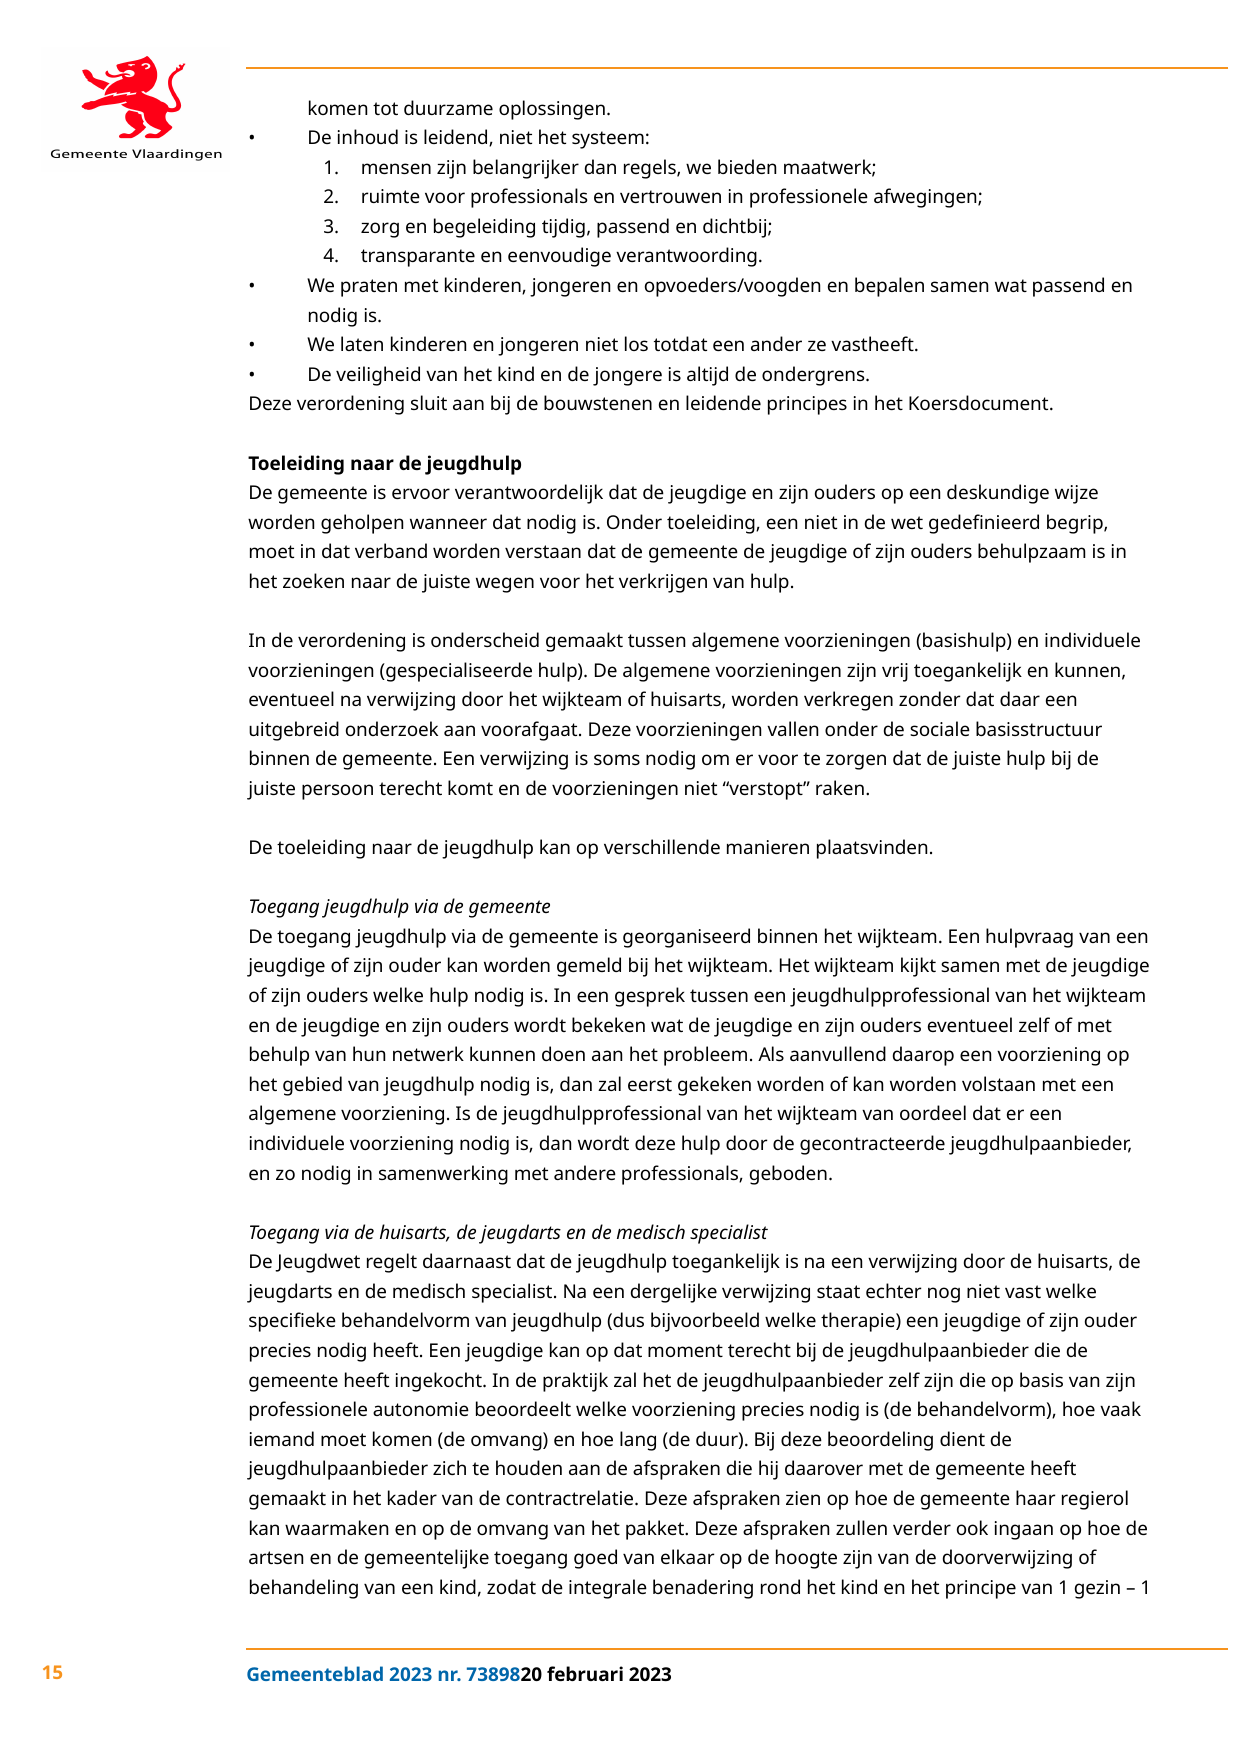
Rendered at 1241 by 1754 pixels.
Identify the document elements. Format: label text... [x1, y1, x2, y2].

text De toegang jeugdhulp via de gemeente is georganiseerd binnen het wijkteam. Een hulpvraag van een jeugdige of zijn ouder kan worden gemeld bij het wijkteam. Het wijkteam kijkt samen met de jeugdige of zijn ouders welke hulp nodig is. In een gesprek tussen een jeugdhulpprofessional van het wijkteam en de jeugdige en zijn ouders wordt bekeken wat de jeugdige en zijn ouders eventueel zelf of met behulp van hun netwerk kunnen doen aan het probleem. Als aanvullend daarop een voorziening op het gebied van jeugdhulp nodig is, dan zal eerst gekeken worden of kan worden volstaan met een algemene voorziening. Is de jeugdhulpprofessional van het wijkteam van oordeel dat er een individuele voorziening nodig is, dan wordt deze hulp door de gecontracteerde jeugdhulpaanbieder, en zo nodig in samenwerking met andere professionals, geboden. [248, 923, 1152, 1186]
list ruimte voor professionals en vertrouwen in professionele afwegingen; [323, 183, 1152, 209]
list De inhoud is leidend, niet het systeem: [248, 124, 1152, 150]
list transparante en eenvoudige verantwoording. [323, 243, 1152, 268]
picture [41, 47, 231, 172]
text De Jeugdwet regelt daarnaast dat de jeugdhulp toegankelijk is na een verwijzing door de huisarts, de jeugdarts en de medisch specialist. Na een dergelijke verwijzing staat echter nog niet vast welke specifieke behandelvorm van jeugdhulp (dus bijvoorbeeld welke therapie) een jeugdige of zijn ouder precies nodig heeft. Een jeugdige kan op dat moment terecht bij de jeugdhulpaanbieder die de gemeente heeft ingekocht. In de praktijk zal het de jeugdhulpaanbieder zelf zijn die op basis van zijn professionele autonomie beoordeelt welke voorziening precies nodig is (de behandelvorm), hoe vaak iemand moet komen (de omvang) en hoe lang (de duur). Bij deze beoordeling dient de jeugdhulpaanbieder zich te houden aan de afspraken die hij daarover met de gemeente heeft gemaakt in het kader van de contractrelatie. Deze afspraken zien op hoe de gemeente haar regierol kan waarmaken en op de omvang van het pakket. Deze afspraken zullen verder ook ingaan op hoe de artsen en de gemeentelijke toegang goed van elkaar op de hoogte zijn van de doorverwijzing of behandeling van een kind, zodat de integrale benadering rond het kind en het principe van 1 gezin – 1 [248, 1248, 1152, 1600]
text Toegang via de huisarts, de jeugdarts en de medisch specialist [248, 1219, 1152, 1245]
list mensen zijn belangrijker dan regels, we bieden maatwerk; [323, 154, 1152, 180]
list We praten met kinderen, jongeren en opvoeders/voogden en bepalen samen wat passend en nodig is. [248, 272, 1152, 328]
list We laten kinderen en jongeren niet los totdat een ander ze vastheeft. [248, 331, 1152, 357]
list zorg en begeleiding tijdig, passend en dichtbij; [323, 213, 1152, 239]
text Deze verordening sluit aan bij de bouwstenen en leidende principes in het Koersdocument. [248, 391, 1152, 416]
text Toegang jeugdhulp via de gemeente [248, 893, 1152, 919]
list komen tot duurzame oplossingen. [248, 95, 1152, 121]
text De toeleiding naar de jeugdhulp kan op verschillende manieren plaatsvinden. [248, 834, 1152, 860]
list De veiligheid van het kind en de jongere is altijd de ondergrens. [248, 361, 1152, 387]
text De gemeente is ervoor verantwoordelijk dat de jeugdige en zijn ouders op een deskundige wijze worden geholpen wanneer dat nodig is. Onder toeleiding, een niet in de wet gedefinieerd begrip, moet in dat verband worden verstaan dat de gemeente de jeugdige of zijn ouders behulpzaam is in het zoeken naar de juiste wegen voor het verkrijgen van hulp. [248, 479, 1152, 594]
text In de verordening is onderscheid gemaakt tussen algemene voorzieningen (basishulp) en individuele voorzieningen (gespecialiseerde hulp). De algemene voorzieningen zijn vrij toegankelijk en kunnen, eventueel na verwijzing door het wijkteam of huisarts, worden verkregen zonder dat daar een uitgebreid onderzoek aan voorafgaat. Deze voorzieningen vallen onder de sociale basisstructuur binnen de gemeente. Een verwijzing is soms nodig om er voor te zorgen dat de juiste hulp bij de juiste persoon terecht komt en de voorzieningen niet “verstopt” raken. [248, 627, 1152, 801]
text Toeleiding naar de jeugdhulp [248, 450, 1152, 476]
